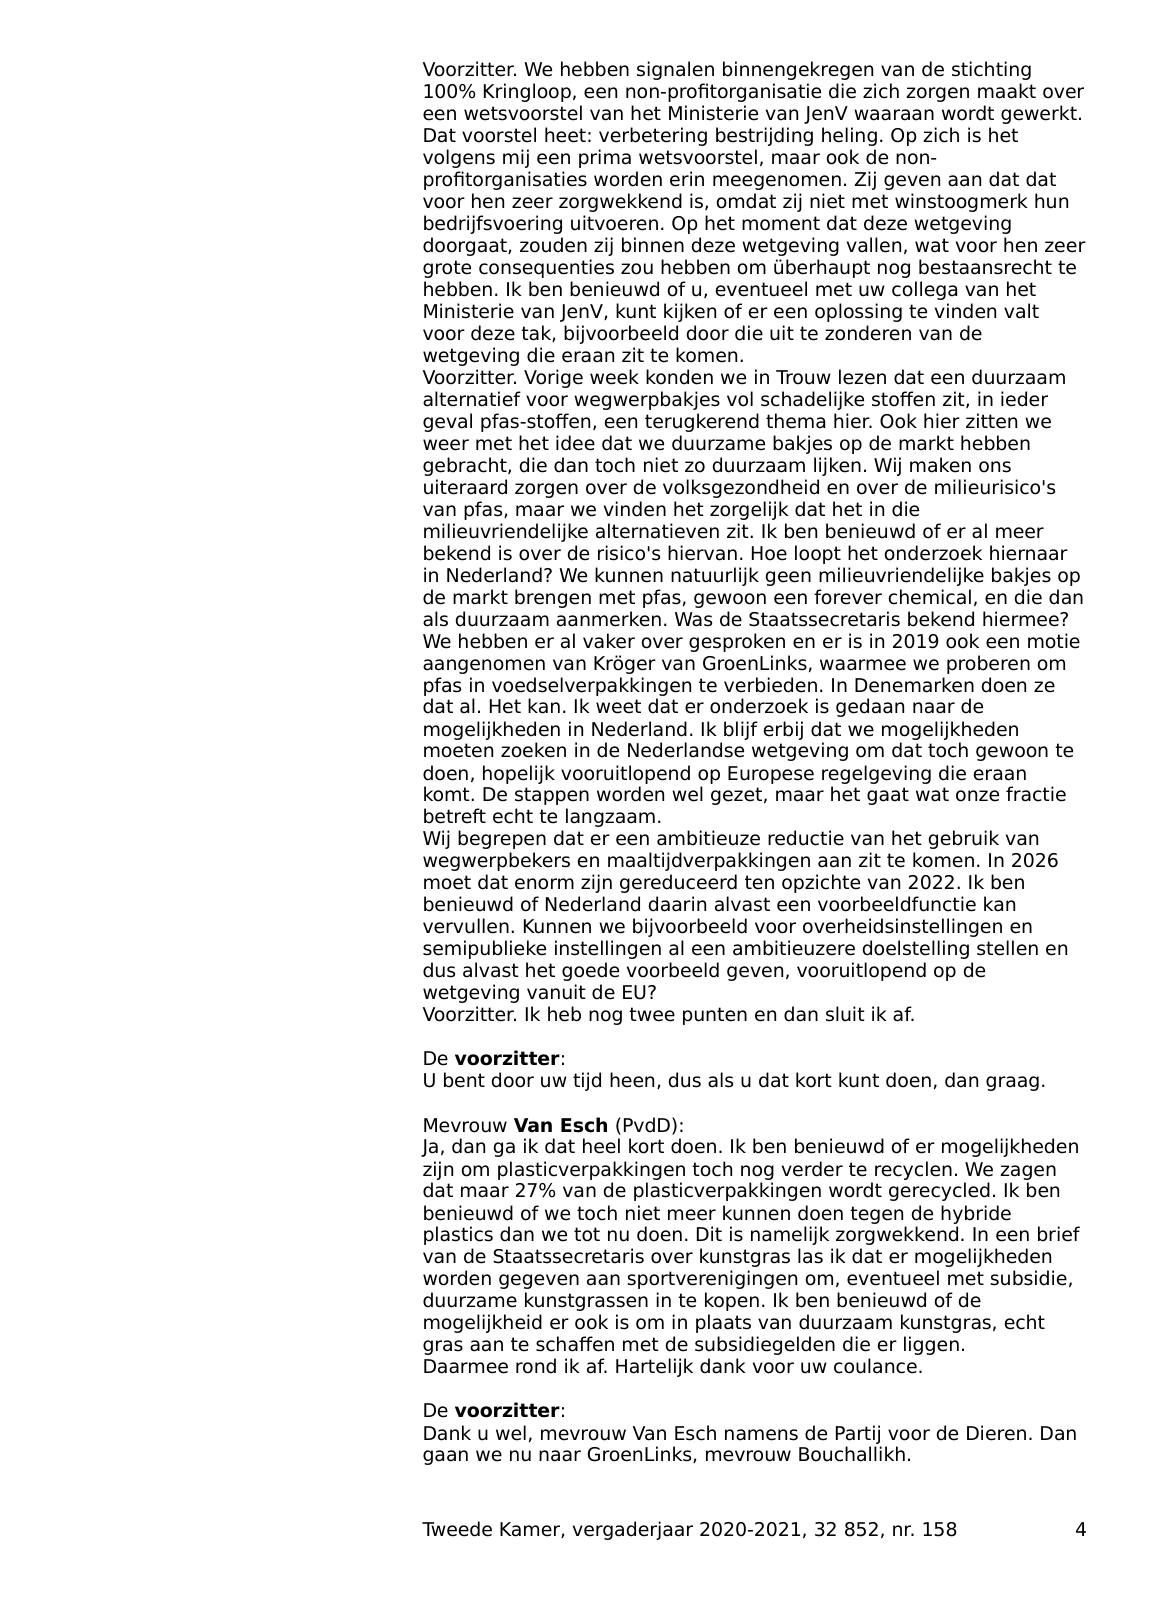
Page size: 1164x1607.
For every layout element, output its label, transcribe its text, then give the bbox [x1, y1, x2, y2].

text Voorzitter. We hebben signalen binnengekregen van de stichting 100% Kringloop, een non-profitorganisatie die zich zorgen maakt over een wetsvoorstel van het Ministerie van JenV waaraan wordt gewerkt. Dat voorstel heet: verbetering bestrijding heling. Op zich is het volgens mij een prima wetsvoorstel, maar ook de non-profitorganisaties worden erin meegenomen. Zij geven aan dat dat voor hen zeer zorgwekkend is, omdat zij niet met winstoogmerk hun bedrijfsvoering uitvoeren. Op het moment dat deze wetgeving doorgaat, zouden zij binnen deze wetgeving vallen, wat voor hen zeer grote consequenties zou hebben om überhaupt nog bestaansrecht te hebben. Ik ben benieuwd of u, eventueel met uw collega van het Ministerie van JenV, kunt kijken of er een oplossing te vinden valt voor deze tak, bijvoorbeeld door die uit te zonderen van de wetgeving die eraan zit te komen. [422, 59, 1087, 367]
text Mevrouw Van Esch (PvdD): [422, 1114, 1087, 1136]
text De voorzitter: [422, 1400, 1087, 1422]
text U bent door uw tijd heen, dus als u dat kort kunt doen, dan graag. [422, 1070, 1087, 1092]
text Wij begrepen dat er een ambitieuze reductie van het gebruik van wegwerpbekers en maaltijdverpakkingen aan zit te komen. In 2026 moet dat enorm zijn gereduceerd ten opzichte van 2022. Ik ben benieuwd of Nederland daarin alvast een voorbeeldfunctie kan vervullen. Kunnen we bijvoorbeeld voor overheidsinstellingen en semipublieke instellingen al een ambitieuzere doelstelling stellen en dus alvast het goede voorbeeld geven, vooruitlopend op de wetgeving vanuit de EU? [422, 828, 1087, 1004]
text Voorzitter. Ik heb nog twee punten en dan sluit ik af. [422, 1004, 1087, 1026]
text Voorzitter. Vorige week konden we in Trouw lezen dat een duurzaam alternatief voor wegwerpbakjes vol schadelijke stoffen zit, in ieder geval pfas-stoffen, een terugkerend thema hier. Ook hier zitten we weer met het idee dat we duurzame bakjes op de markt hebben gebracht, die dan toch niet zo duurzaam lijken. Wij maken ons uiteraard zorgen over de volksgezondheid en over de milieurisico's van pfas, maar we vinden het zorgelijk dat het in die milieuvriendelijke alternatieven zit. Ik ben benieuwd of er al meer bekend is over de risico's hiervan. Hoe loopt het onderzoek hiernaar in Nederland? We kunnen natuurlijk geen milieuvriendelijke bakjes op de markt brengen met pfas, gewoon een forever chemical, en die dan als duurzaam aanmerken. Was de Staatssecretaris bekend hiermee? We hebben er al vaker over gesproken en er is in 2019 ook een motie aangenomen van Kröger van GroenLinks, waarmee we proberen om pfas in voedselverpakkingen te verbieden. In Denemarken doen ze dat al. Het kan. Ik weet dat er onderzoek is gedaan naar de mogelijkheden in Nederland. Ik blijf erbij dat we mogelijkheden moeten zoeken in de Nederlandse wetgeving om dat toch gewoon te doen, hopelijk vooruitlopend op Europese regelgeving die eraan komt. De stappen worden wel gezet, maar het gaat wat onze fractie betreft echt te langzaam. [422, 367, 1087, 828]
text Daarmee rond ik af. Hartelijk dank voor uw coulance. [422, 1356, 1087, 1378]
text Dank u wel, mevrouw Van Esch namens de Partij voor de Dieren. Dan gaan we nu naar GroenLinks, mevrouw Bouchallikh. [422, 1422, 1087, 1466]
text Ja, dan ga ik dat heel kort doen. Ik ben benieuwd of er mogelijkheden zijn om plasticverpakkingen toch nog verder te recyclen. We zagen dat maar 27% van de plasticverpakkingen wordt gerecycled. Ik ben benieuwd of we toch niet meer kunnen doen tegen de hybride plastics dan we tot nu doen. Dit is namelijk zorgwekkend. In een brief van de Staatssecretaris over kunstgras las ik dat er mogelijkheden worden gegeven aan sportverenigingen om, eventueel met subsidie, duurzame kunstgrassen in te kopen. Ik ben benieuwd of de mogelijkheid er ook is om in plaats van duurzaam kunstgras, echt gras aan te schaffen met de subsidiegelden die er liggen. [422, 1136, 1087, 1356]
text De voorzitter: [422, 1048, 1087, 1070]
